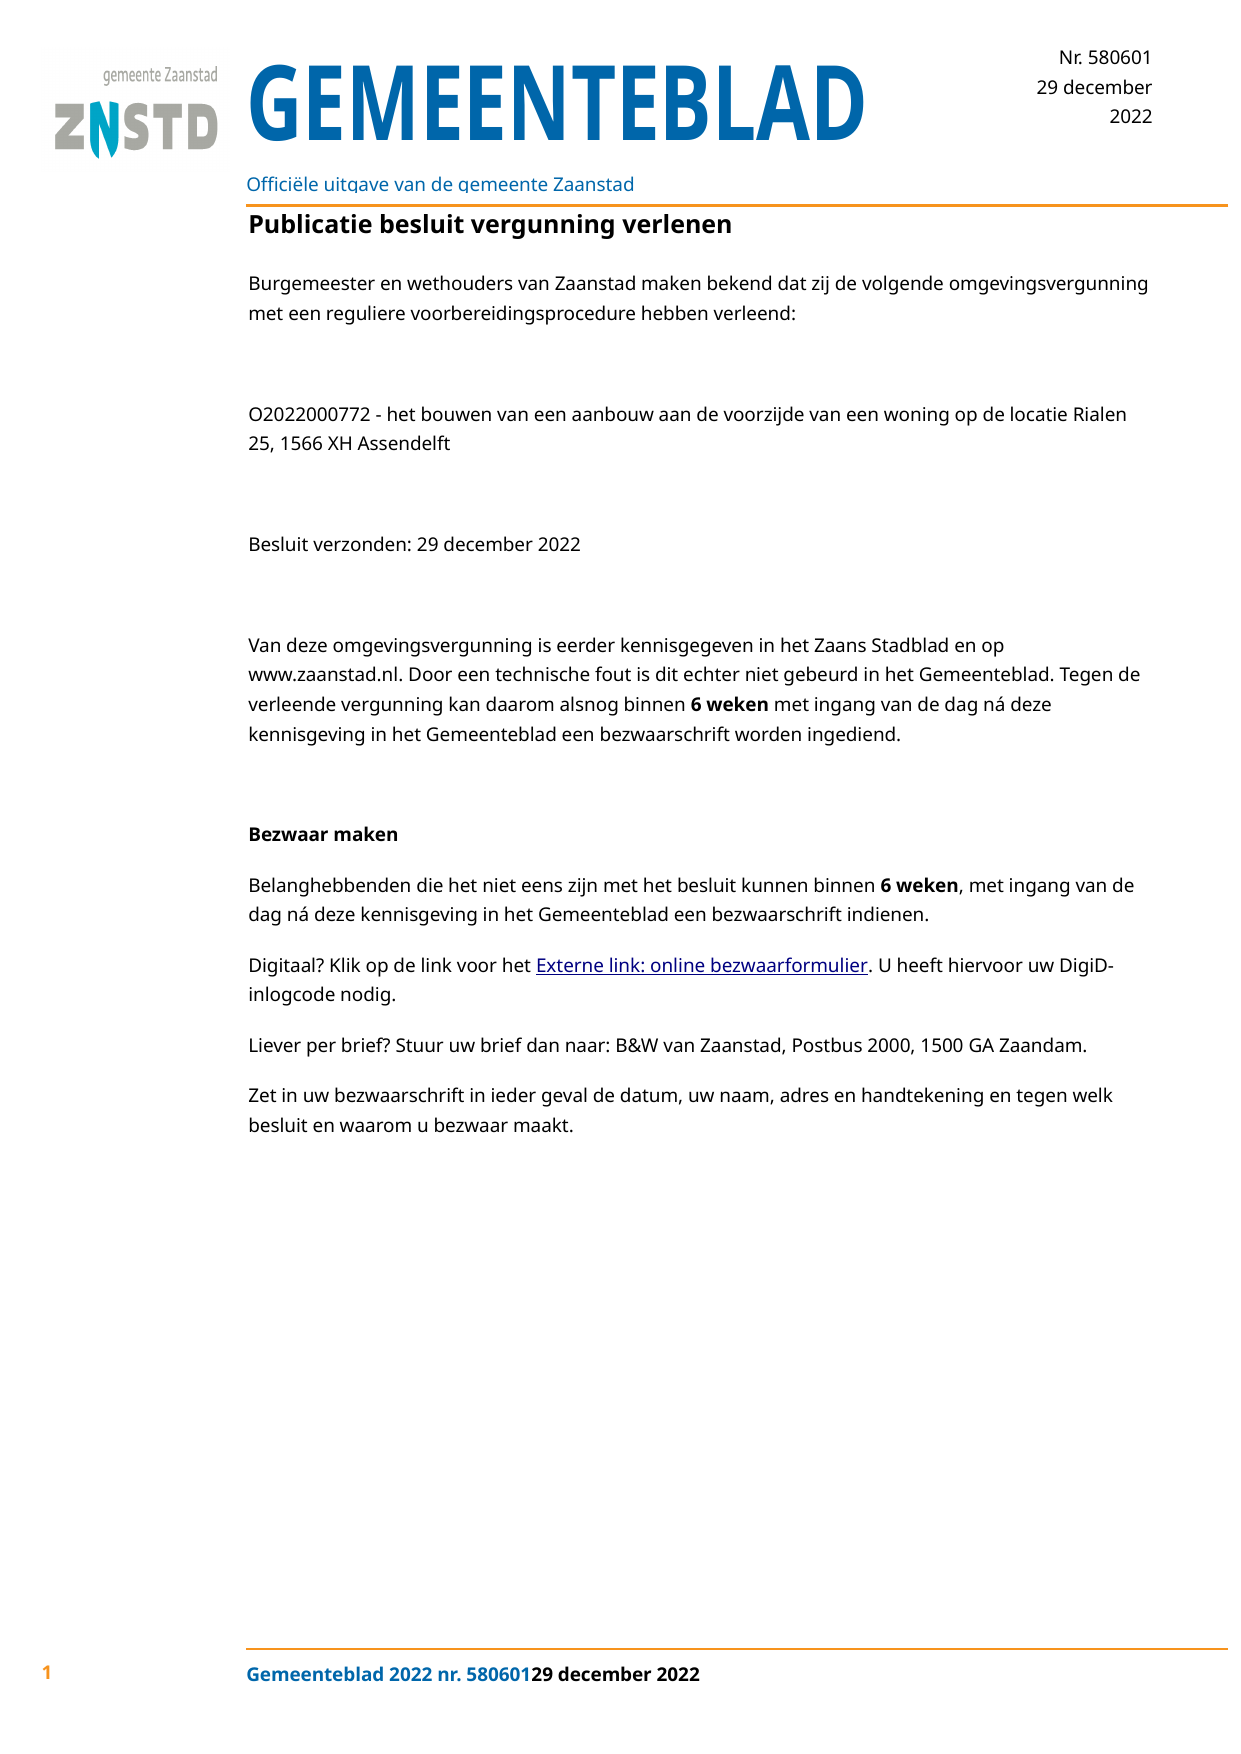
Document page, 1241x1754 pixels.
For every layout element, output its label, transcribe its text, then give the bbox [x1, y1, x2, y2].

picture [41, 47, 231, 172]
text Van deze omgevingsvergunning is eerder kennisgegeven in het Zaans Stadblad en op www.zaanstad.nl. Door een technische fout is dit echter niet gebeurd in het Gemeenteblad. Tegen de verleende vergunning kan daarom alsnog binnen 6 weken met ingang van de dag ná deze kennisgeving in het Gemeenteblad een bezwaarschrift worden ingediend. [248, 632, 1152, 746]
text Zet in uw bezwaarschrift in ieder geval de datum, uw naam, adres en handtekening en tegen welk besluit en waarom u bezwaar maakt. [248, 1082, 1152, 1138]
text Bezwaar maken [248, 822, 1152, 847]
text Besluit verzonden: 29 december 2022 [248, 531, 1152, 557]
text Burgemeester en wethouders van Zaanstad maken bekend dat zij de volgende omgevingsvergunning met een reguliere voorbereidingsprocedure hebben verleend: [248, 270, 1152, 326]
text O2022000772 - het bouwen van een aanbouw aan de voorzijde van een woning op de locatie Rialen 25, 1566 XH Assendelft [248, 401, 1152, 456]
text Digitaal? Klik op de link voor het Externe link: online bezwaarformulier. U heeft hiervoor uw DigiD-inlogcode nodig. [248, 952, 1152, 1007]
text Belanghebbenden die het niet eens zijn met het besluit kunnen binnen 6 weken, met ingang van de dag ná deze kennisgeving in het Gemeenteblad een bezwaarschrift indienen. [248, 872, 1152, 927]
text Liever per brief? Stuur uw brief dan naar: B&W van Zaanstad, Postbus 2000, 1500 GA Zaandam. [248, 1032, 1152, 1058]
text Publicatie besluit vergunning verlenen [248, 207, 1152, 241]
